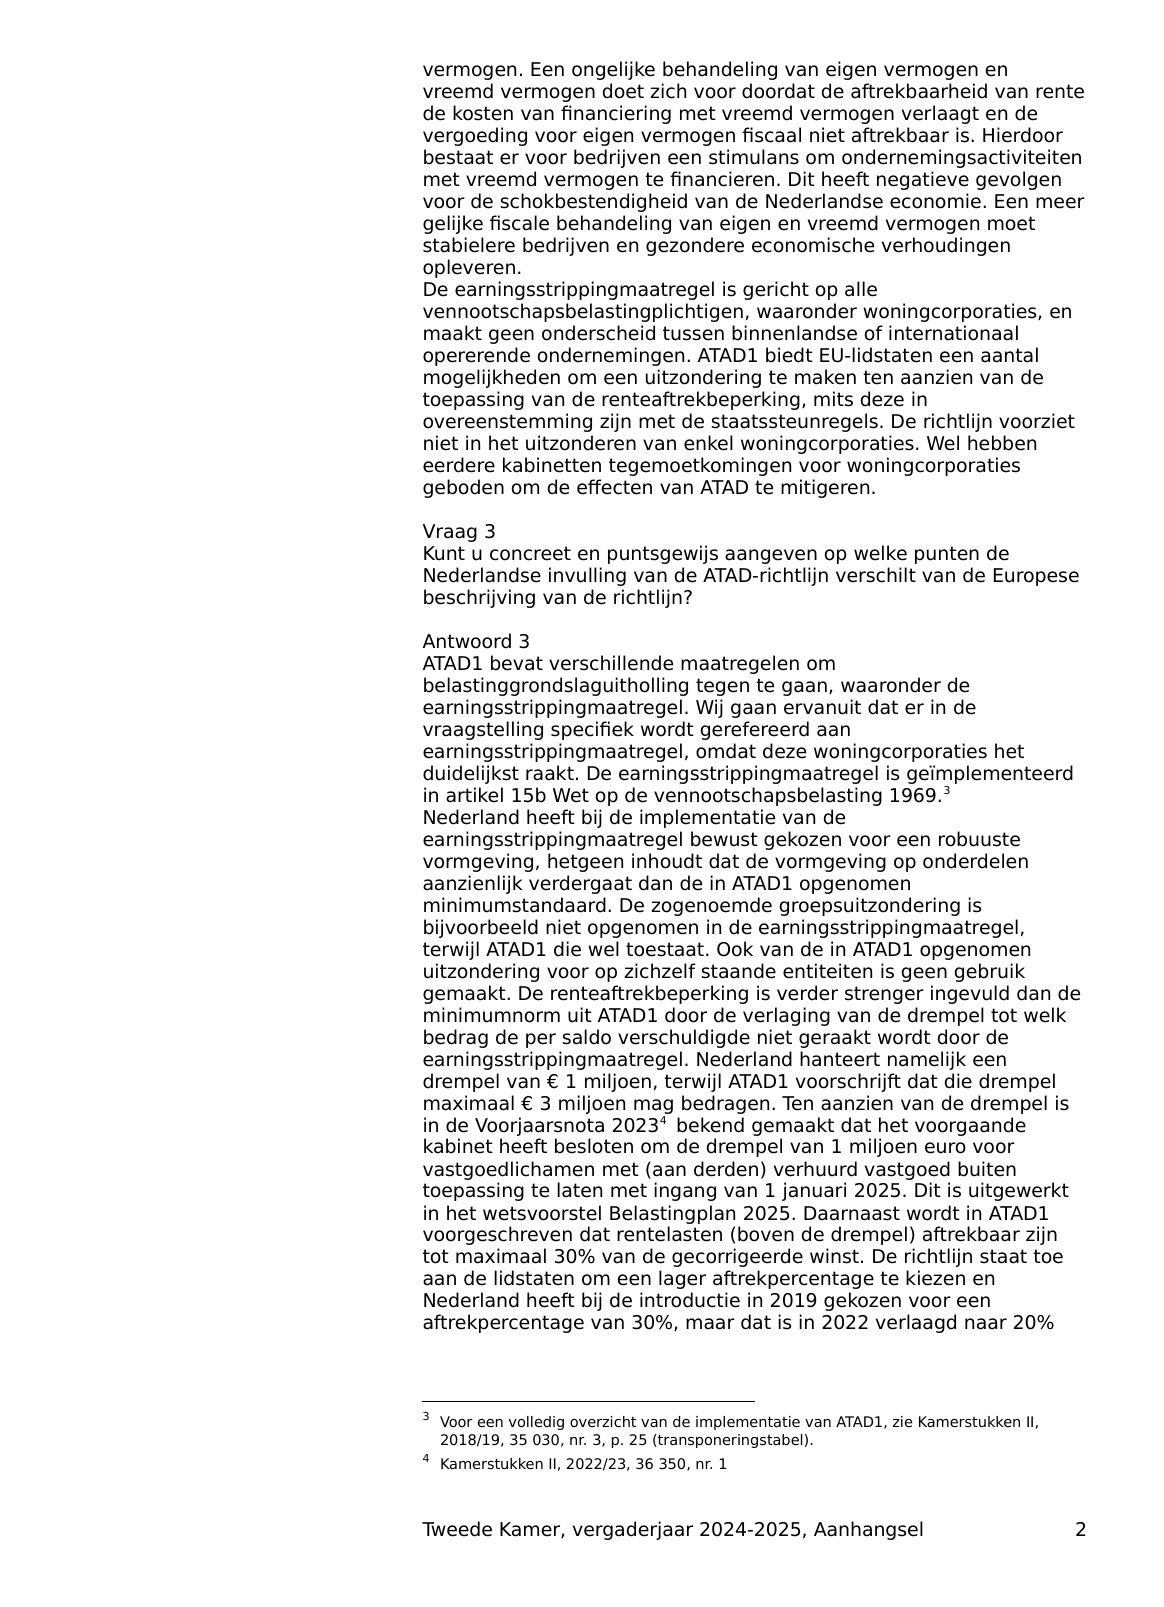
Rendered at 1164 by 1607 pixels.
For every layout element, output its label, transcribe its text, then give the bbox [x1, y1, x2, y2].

text Vraag 3 [422, 521, 1087, 543]
text vermogen. Een ongelijke behandeling van eigen vermogen en vreemd vermogen doet zich voor doordat de aftrekbaarheid van rente de kosten van financiering met vreemd vermogen verlaagt en de vergoeding voor eigen vermogen fiscaal niet aftrekbaar is. Hierdoor bestaat er voor bedrijven een stimulans om ondernemingsactiviteiten met vreemd vermogen te financieren. Dit heeft negatieve gevolgen voor de schokbestendigheid van de Nederlandse economie. Een meer gelijke fiscale behandeling van eigen en vreemd vermogen moet stabielere bedrijven en gezondere economische verhoudingen opleveren. [422, 59, 1087, 279]
text ATAD1 bevat verschillende maatregelen om belastinggrondslaguitholling tegen te gaan, waaronder de earningsstrippingmaatregel. Wij gaan ervanuit dat er in de vraagstelling specifiek wordt gerefereerd aan earningsstrippingmaatregel, omdat deze woningcorporaties het duidelijkst raakt. De earningsstrippingmaatregel is geïmplementeerd in artikel 15b Wet op de vennootschapsbelasting 1969. [422, 653, 1087, 807]
text De earningsstrippingmaatregel is gericht op alle vennootschapsbelastingplichtigen, waaronder woningcorporaties, en maakt geen onderscheid tussen binnenlandse of internationaal opererende ondernemingen. ATAD1 biedt EU-lidstaten een aantal mogelijkheden om een uitzondering te maken ten aanzien van de toepassing van de renteaftrekbeperking, mits deze in overeenstemming zijn met de staatssteunregels. De richtlijn voorziet niet in het uitzonderen van enkel woningcorporaties. Wel hebben eerdere kabinetten tegemoetkomingen voor woningcorporaties geboden om de effecten van ATAD te mitigeren. [422, 279, 1087, 499]
text Kamerstukken II, 2022/23, 36 350, nr. 1 [422, 1452, 1087, 1474]
text Voor een volledig overzicht van de implementatie van ATAD1, zie Kamerstukken II, 2018/19, 35 030, nr. 3, p. 25 (transponeringstabel). [422, 1410, 1087, 1449]
text Kunt u concreet en puntsgewijs aangeven op welke punten de Nederlandse invulling van de ATAD-richtlijn verschilt van de Europese beschrijving van de richtlijn? [422, 543, 1087, 609]
text Antwoord 3 [422, 631, 1087, 653]
text Nederland heeft bij de implementatie van de earningsstrippingmaatregel bewust gekozen voor een robuuste vormgeving, hetgeen inhoudt dat de vormgeving op onderdelen aanzienlijk verdergaat dan de in ATAD1 opgenomen minimumstandaard. De zogenoemde groepsuitzondering is bijvoorbeeld niet opgenomen in de earningsstrippingmaatregel, terwijl ATAD1 die wel toestaat. Ook van de in ATAD1 opgenomen uitzondering voor op zichzelf staande entiteiten is geen gebruik gemaakt. De renteaftrekbeperking is verder strenger ingevuld dan de minimumnorm uit ATAD1 door de verlaging van de drempel tot welk bedrag de per saldo verschuldigde niet geraakt wordt door de earningsstrippingmaatregel. Nederland hanteert namelijk een drempel van € 1 miljoen, terwijl ATAD1 voorschrijft dat die drempel maximaal € 3 miljoen mag bedragen. Ten aanzien van de drempel is in de Voorjaarsnota 2023 bekend gemaakt dat het voorgaande kabinet heeft besloten om de drempel van 1 miljoen euro voor vastgoedlichamen met (aan derden) verhuurd vastgoed buiten toepassing te laten met ingang van 1 januari 2025. Dit is uitgewerkt in het wetsvoorstel Belastingplan 2025. Daarnaast wordt in ATAD1 voorgeschreven dat rentelasten (boven de drempel) aftrekbaar zijn tot maximaal 30% van de gecorrigeerde winst. De richtlijn staat toe aan de lidstaten om een lager aftrekpercentage te kiezen en Nederland heeft bij de introductie in 2019 gekozen voor een aftrekpercentage van 30%, maar dat is in 2022 verlaagd naar 20% [422, 807, 1087, 1334]
